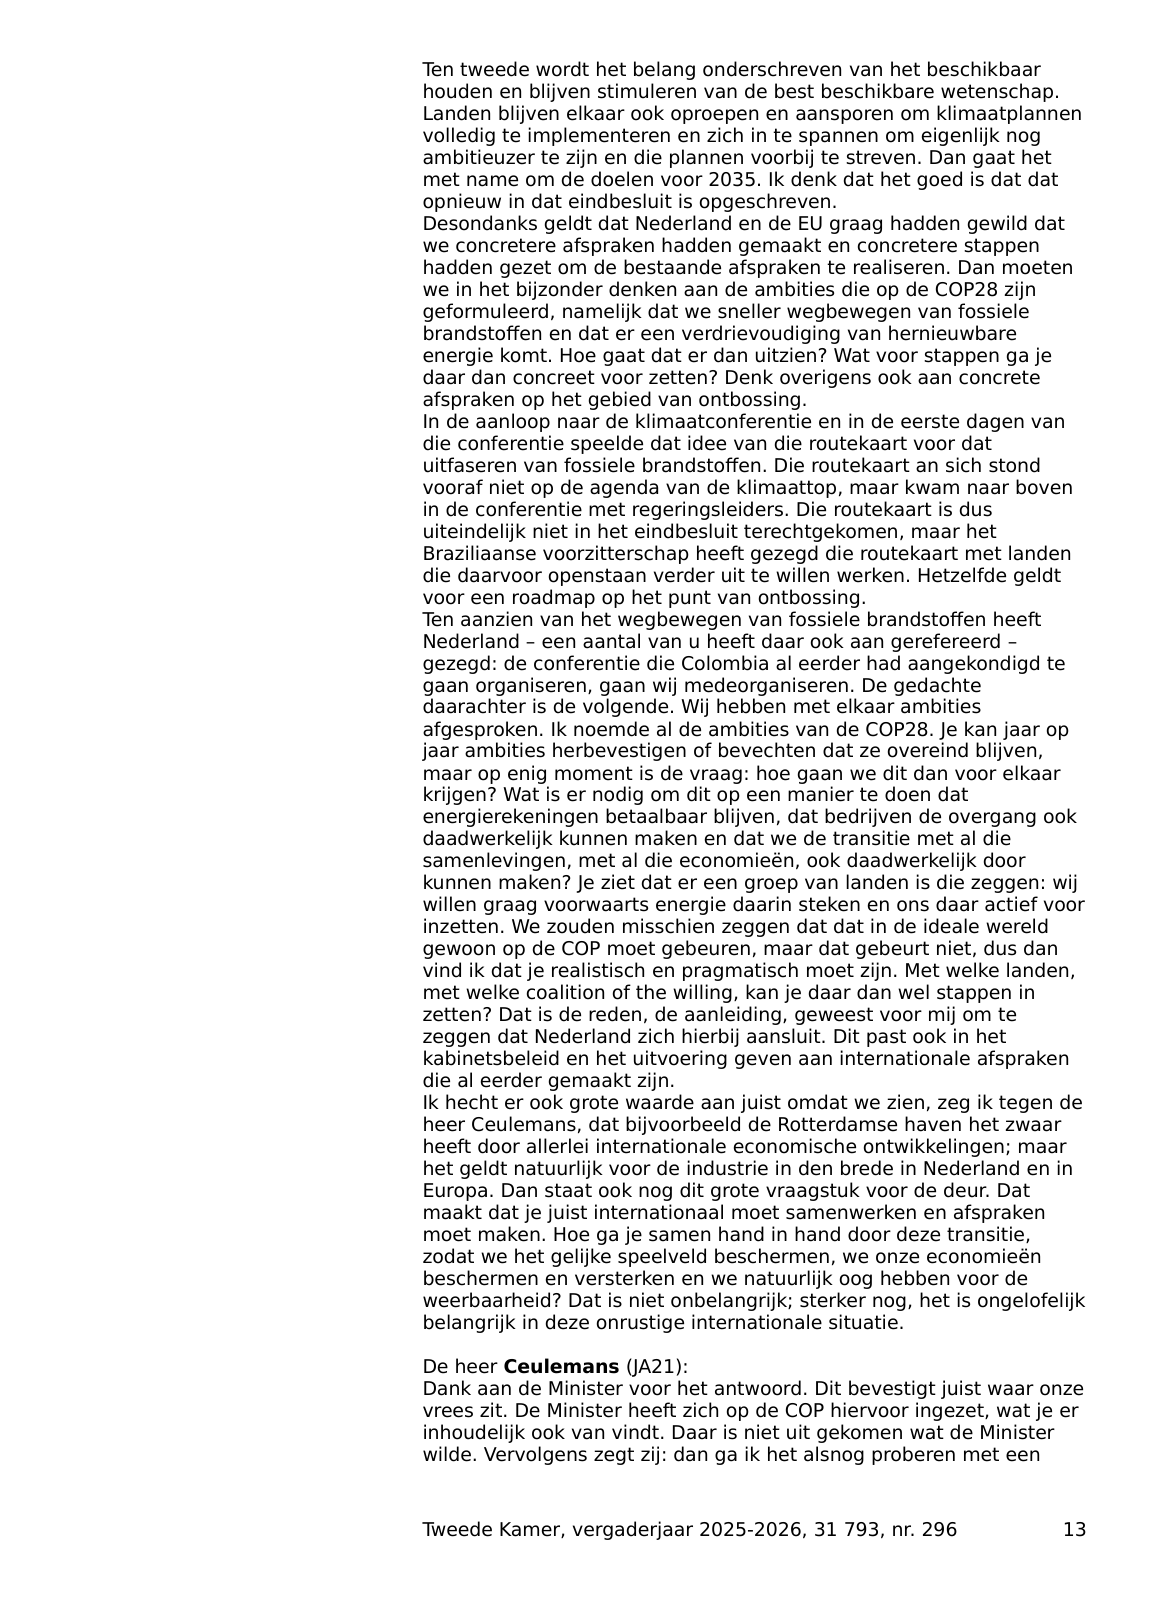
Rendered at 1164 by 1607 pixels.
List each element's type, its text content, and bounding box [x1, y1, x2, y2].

text Desondanks geldt dat Nederland en de EU graag hadden gewild dat we concretere afspraken hadden gemaakt en concretere stappen hadden gezet om de bestaande afspraken te realiseren. Dan moeten we in het bijzonder denken aan de ambities die op de COP28 zijn geformuleerd, namelijk dat we sneller wegbewegen van fossiele brandstoffen en dat er een verdrievoudiging van hernieuwbare energie komt. Hoe gaat dat er dan uitzien? Wat voor stappen ga je daar dan concreet voor zetten? Denk overigens ook aan concrete afspraken op het gebied van ontbossing. [422, 213, 1087, 411]
text De heer Ceulemans (JA21): [422, 1356, 1087, 1378]
text In de aanloop naar de klimaatconferentie en in de eerste dagen van die conferentie speelde dat idee van die routekaart voor dat uitfaseren van fossiele brandstoffen. Die routekaart an sich stond vooraf niet op de agenda van de klimaattop, maar kwam naar boven in de conferentie met regeringsleiders. Die routekaart is dus uiteindelijk niet in het eindbesluit terechtgekomen, maar het Braziliaanse voorzitterschap heeft gezegd die routekaart met landen die daarvoor openstaan verder uit te willen werken. Hetzelfde geldt voor een roadmap op het punt van ontbossing. [422, 411, 1087, 608]
text Ten aanzien van het wegbewegen van fossiele brandstoffen heeft Nederland – een aantal van u heeft daar ook aan gerefereerd – gezegd: de conferentie die Colombia al eerder had aangekondigd te gaan organiseren, gaan wij medeorganiseren. De gedachte daarachter is de volgende. Wij hebben met elkaar ambities afgesproken. Ik noemde al de ambities van de COP28. Je kan jaar op jaar ambities herbevestigen of bevechten dat ze overeind blijven, maar op enig moment is de vraag: hoe gaan we dit dan voor elkaar krijgen? Wat is er nodig om dit op een manier te doen dat energierekeningen betaalbaar blijven, dat bedrijven de overgang ook daadwerkelijk kunnen maken en dat we de transitie met al die samenlevingen, met al die economieën, ook daadwerkelijk door kunnen maken? Je ziet dat er een groep van landen is die zeggen: wij willen graag voorwaarts energie daarin steken en ons daar actief voor inzetten. We zouden misschien zeggen dat dat in de ideale wereld gewoon op de COP moet gebeuren, maar dat gebeurt niet, dus dan vind ik dat je realistisch en pragmatisch moet zijn. Met welke landen, met welke coalition of the willing, kan je daar dan wel stappen in zetten? Dat is de reden, de aanleiding, geweest voor mij om te zeggen dat Nederland zich hierbij aansluit. Dit past ook in het kabinetsbeleid en het uitvoering geven aan internationale afspraken die al eerder gemaakt zijn. [422, 608, 1087, 1092]
text Ik hecht er ook grote waarde aan juist omdat we zien, zeg ik tegen de heer Ceulemans, dat bijvoorbeeld de Rotterdamse haven het zwaar heeft door allerlei internationale economische ontwikkelingen; maar het geldt natuurlijk voor de industrie in den brede in Nederland en in Europa. Dan staat ook nog dit grote vraagstuk voor de deur. Dat maakt dat je juist internationaal moet samenwerken en afspraken moet maken. Hoe ga je samen hand in hand door deze transitie, zodat we het gelijke speelveld beschermen, we onze economieën beschermen en versterken en we natuurlijk oog hebben voor de weerbaarheid? Dat is niet onbelangrijk; sterker nog, het is ongelofelijk belangrijk in deze onrustige internationale situatie. [422, 1092, 1087, 1334]
text Ten tweede wordt het belang onderschreven van het beschikbaar houden en blijven stimuleren van de best beschikbare wetenschap. Landen blijven elkaar ook oproepen en aansporen om klimaatplannen volledig te implementeren en zich in te spannen om eigenlijk nog ambitieuzer te zijn en die plannen voorbij te streven. Dan gaat het met name om de doelen voor 2035. Ik denk dat het goed is dat dat opnieuw in dat eindbesluit is opgeschreven. [422, 59, 1087, 213]
text Dank aan de Minister voor het antwoord. Dit bevestigt juist waar onze vrees zit. De Minister heeft zich op de COP hiervoor ingezet, wat je er inhoudelijk ook van vindt. Daar is niet uit gekomen wat de Minister wilde. Vervolgens zegt zij: dan ga ik het alsnog proberen met een [422, 1378, 1087, 1466]
